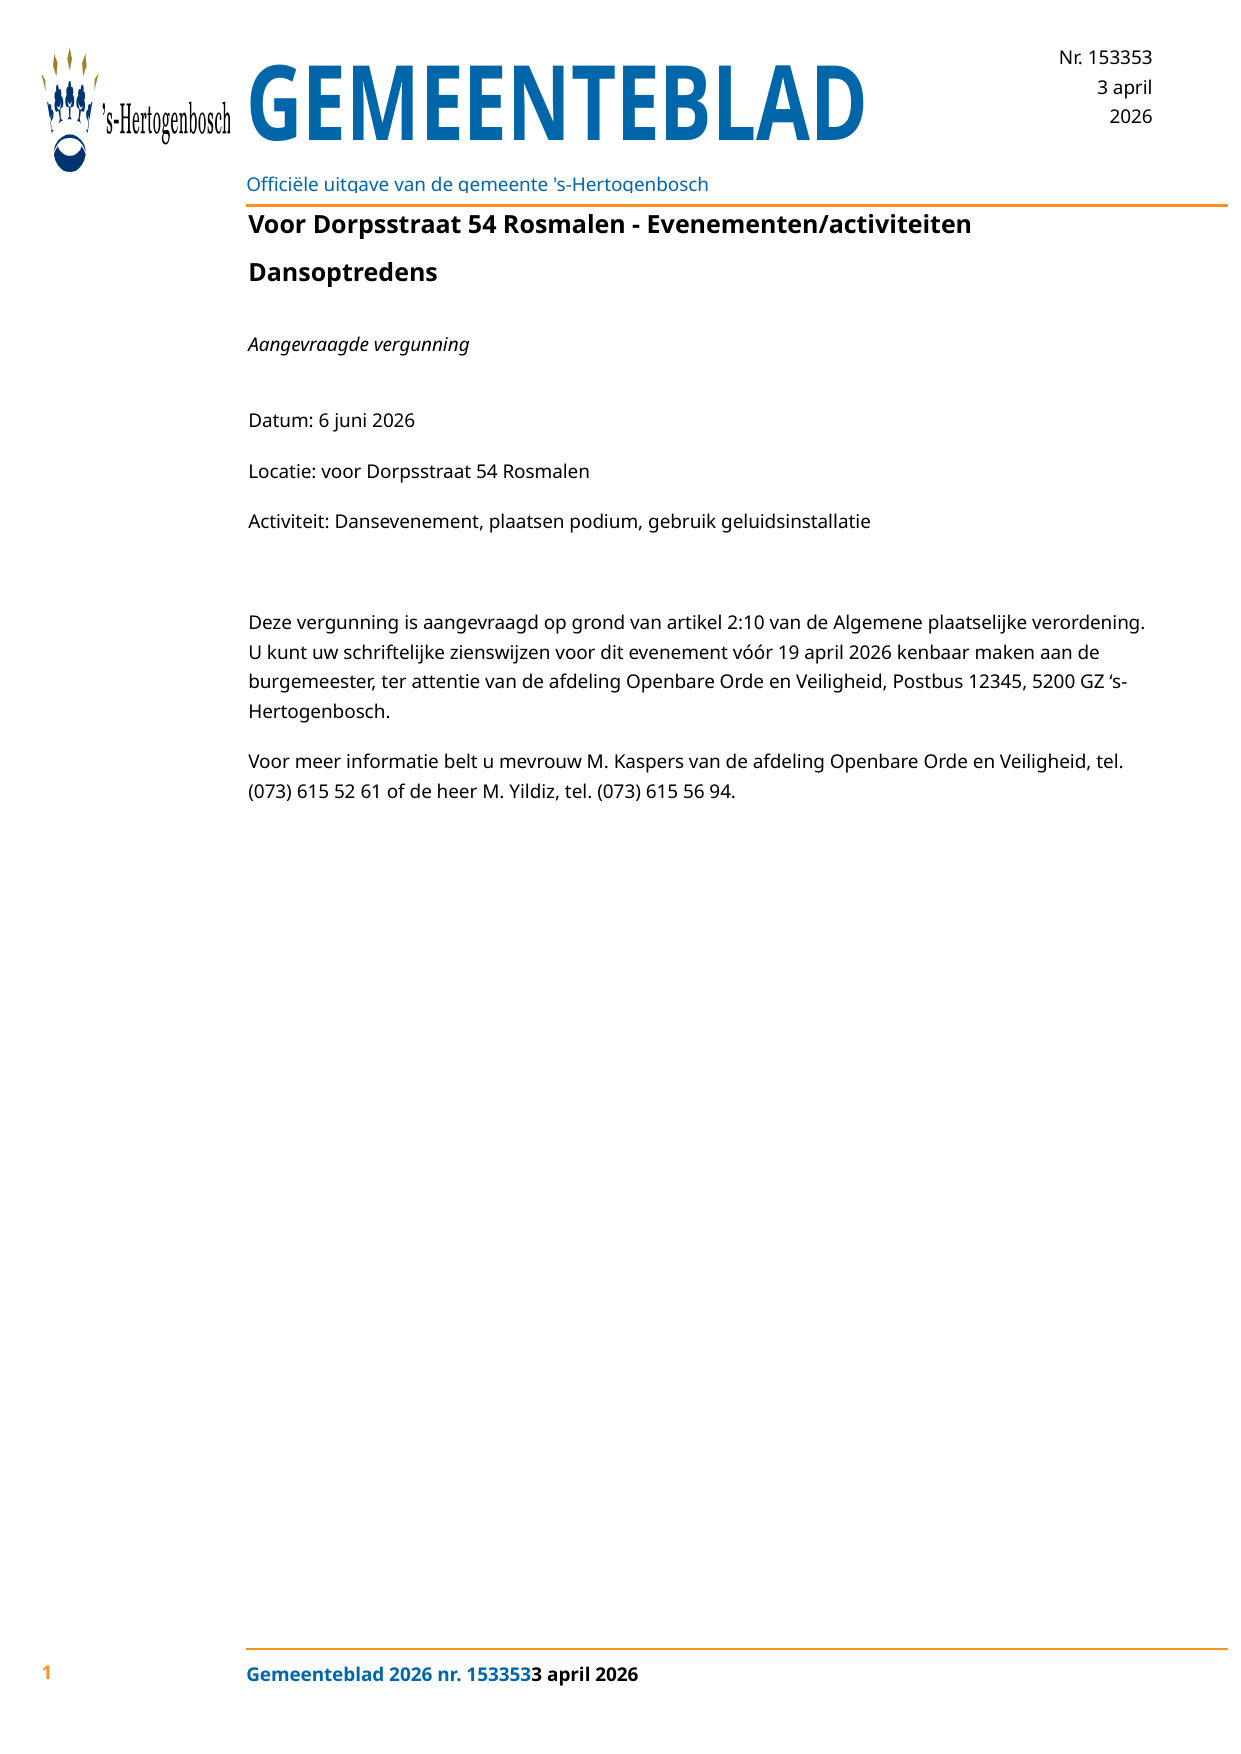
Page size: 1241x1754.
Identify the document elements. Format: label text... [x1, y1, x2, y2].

text Aangevraagde vergunning [248, 331, 1152, 357]
text Voor meer informatie belt u mevrouw M. Kaspers van de afdeling Openbare Orde en Veiligheid, tel. (073) 615 52 61 of de heer M. Yildiz, tel. (073) 615 56 94. [248, 748, 1152, 804]
text Locatie: voor Dorpsstraat 54 Rosmalen [248, 458, 1152, 484]
picture [41, 47, 231, 172]
text Deze vergunning is aangevraagd op grond van artikel 2:10 van de Algemene plaatselijke verordening. U kunt uw schriftelijke zienswijzen voor dit evenement vóór 19 april 2026 kenbaar maken aan de burgemeester, ter attentie van de afdeling Openbare Orde en Veiligheid, Postbus 12345, 5200 GZ ‘s-Hertogenbosch. [248, 609, 1152, 724]
text Voor Dorpsstraat 54 Rosmalen - Evenementen/activiteiten Dansoptredens [248, 207, 1152, 288]
text Activiteit: Dansevenement, plaatsen podium, gebruik geluidsinstallatie [248, 508, 1152, 534]
text Datum: 6 juni 2026 [248, 408, 1152, 433]
